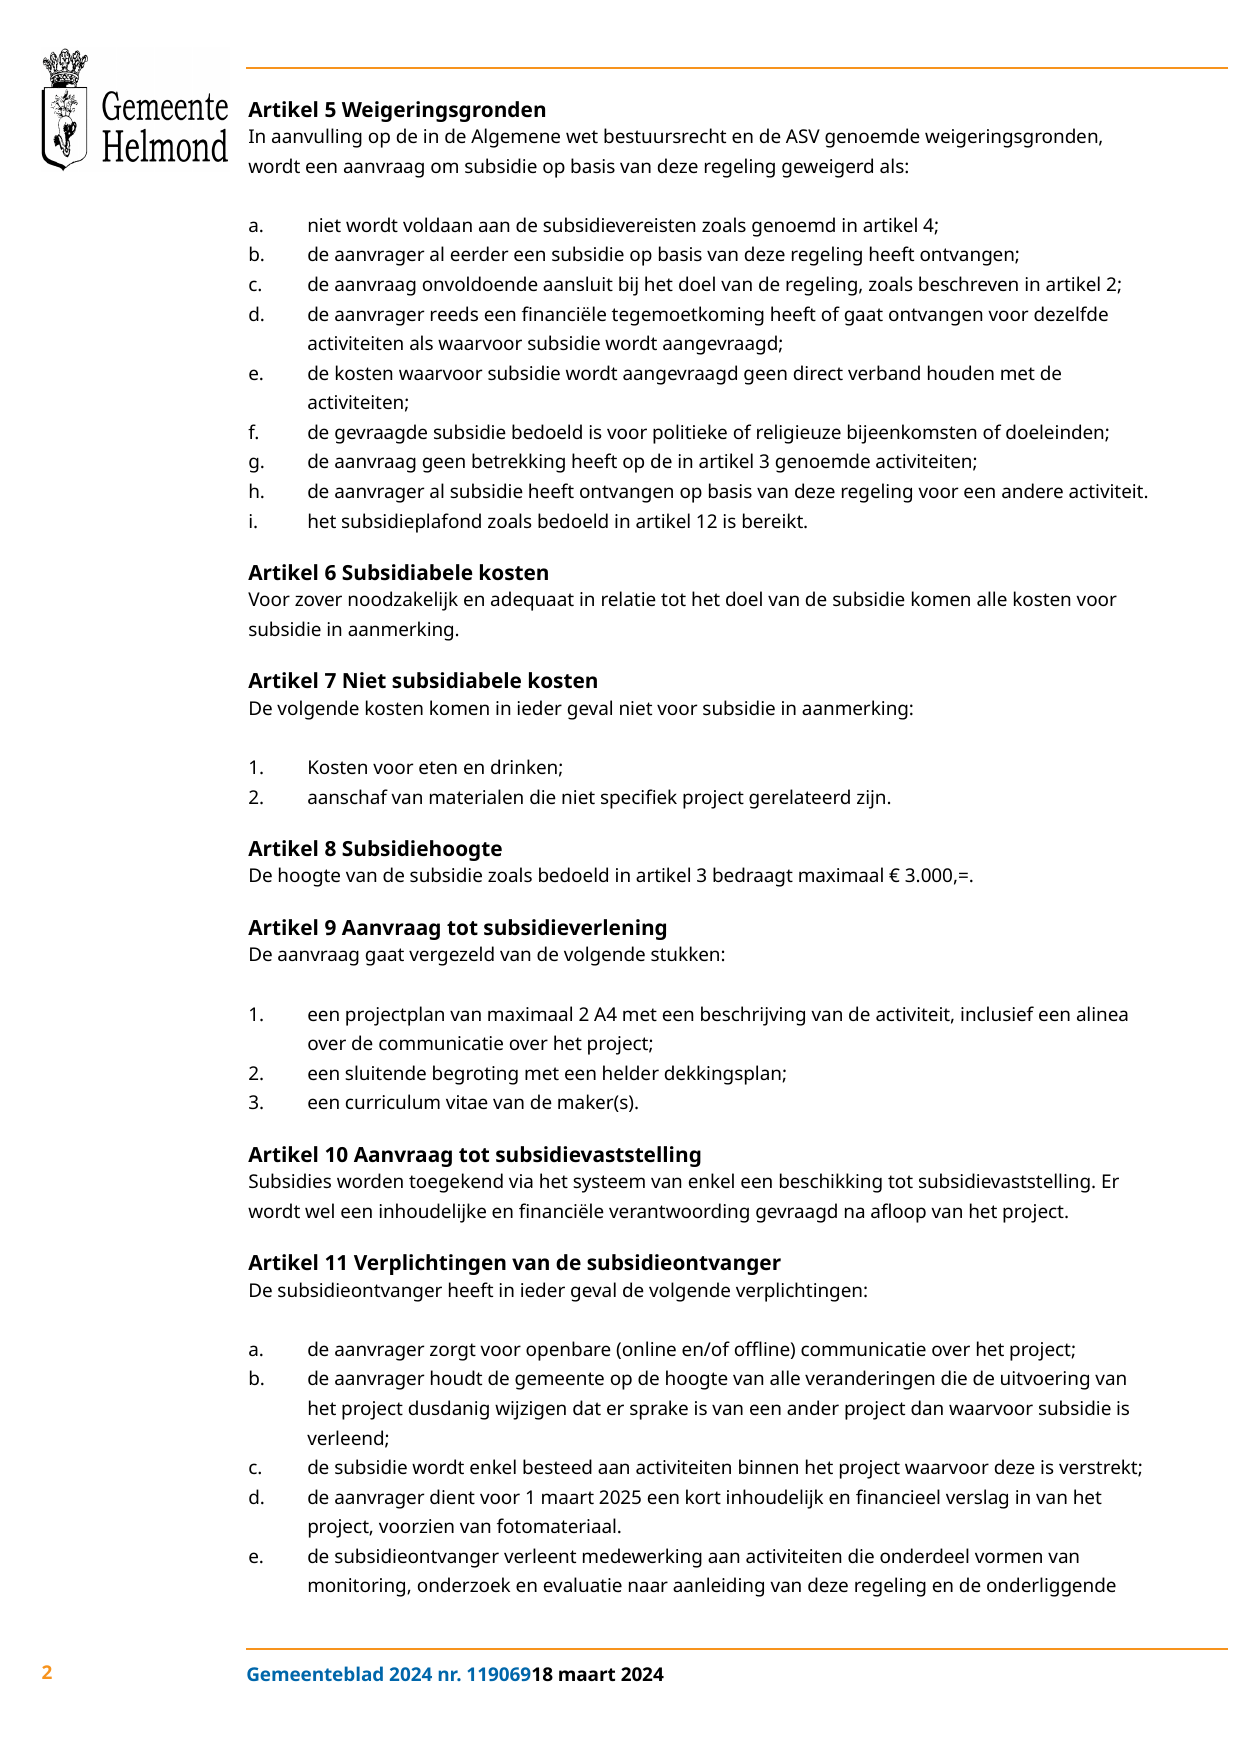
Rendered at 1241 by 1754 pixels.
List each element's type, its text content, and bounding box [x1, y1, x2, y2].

list de aanvrager houdt de gemeente op de hoogte van alle veranderingen die de uitvoering van het project dusdanig wijzigen dat er sprake is van een ander project dan waarvoor subsidie is verleend; [248, 1366, 1152, 1450]
list de kosten waarvoor subsidie wordt aangevraagd geen direct verband houden met de activiteiten; [248, 360, 1152, 415]
list de subsidieontvanger verleent medewerking aan activiteiten die onderdeel vormen van monitoring, onderzoek en evaluatie naar aanleiding van deze regeling en de onderliggende [248, 1543, 1152, 1598]
list de aanvrager dient voor 1 maart 2025 een kort inhoudelijk en financieel verslag in van het project, voorzien van fotomateriaal. [248, 1484, 1152, 1539]
list Kosten voor eten en drinken; [248, 754, 1152, 780]
text Voor zover noodzakelijk en adequaat in relatie tot het doel van de subsidie komen alle kosten voor subsidie in aanmerking. [248, 587, 1152, 642]
list de subsidie wordt enkel besteed aan activiteiten binnen het project waarvoor deze is verstrekt; [248, 1454, 1152, 1480]
list het subsidieplafond zoals bedoeld in artikel 12 is bereikt. [248, 508, 1152, 533]
text In aanvulling op de in de Algemene wet bestuursrecht en de ASV genoemde weigeringsgronden, wordt een aanvraag om subsidie op basis van deze regeling geweigerd als: [248, 123, 1152, 178]
list een curriculum vitae van de maker(s). [248, 1089, 1152, 1115]
text Artikel 8 Subsidiehoogte [248, 834, 1152, 863]
list de aanvrager reeds een financiële tegemoetkoming heeft of gaat ontvangen voor dezelfde activiteiten als waarvoor subsidie wordt aangevraagd; [248, 301, 1152, 356]
list de aanvrager zorgt voor openbare (online en/of offline) communicatie over het project; [248, 1336, 1152, 1362]
text De volgende kosten komen in ieder geval niet voor subsidie in aanmerking: [248, 695, 1152, 721]
list de aanvrager al eerder een subsidie op basis van deze regeling heeft ontvangen; [248, 242, 1152, 267]
list de aanvrager al subsidie heeft ontvangen op basis van deze regeling voor een andere activiteit. [248, 478, 1152, 504]
text Artikel 10 Aanvraag tot subsidievaststelling [248, 1140, 1152, 1168]
list de aanvraag geen betrekking heeft op de in artikel 3 genoemde activiteiten; [248, 449, 1152, 474]
text Artikel 5 Weigeringsgronden [248, 95, 1152, 123]
list de gevraagde subsidie bedoeld is voor politieke of religieuze bijeenkomsten of doeleinden; [248, 419, 1152, 445]
text Artikel 11 Verplichtingen van de subsidieontvanger [248, 1248, 1152, 1277]
text Artikel 9 Aanvraag tot subsidieverlening [248, 913, 1152, 942]
list een projectplan van maximaal 2 A4 met een beschrijving van de activiteit, inclusief een alinea over de communicatie over het project; [248, 1001, 1152, 1056]
list de aanvraag onvoldoende aansluit bij het doel van de regeling, zoals beschreven in artikel 2; [248, 271, 1152, 297]
text De subsidieontvanger heeft in ieder geval de volgende verplichtingen: [248, 1277, 1152, 1302]
text Subsidies worden toegekend via het systeem van enkel een beschikking tot subsidievaststelling. Er wordt wel een inhoudelijke en financiële verantwoording gevraagd na afloop van het project. [248, 1168, 1152, 1224]
list een sluitende begroting met een helder dekkingsplan; [248, 1060, 1152, 1086]
text Artikel 6 Subsidiabele kosten [248, 558, 1152, 587]
text Artikel 7 Niet subsidiabele kosten [248, 667, 1152, 695]
picture [41, 47, 231, 172]
list aanschaf van materialen die niet specifiek project gerelateerd zijn. [248, 784, 1152, 809]
list niet wordt voldaan aan de subsidievereisten zoals genoemd in artikel 4; [248, 212, 1152, 238]
text De hoogte van de subsidie zoals bedoeld in artikel 3 bedraagt maximaal € 3.000,=. [248, 863, 1152, 888]
text De aanvraag gaat vergezeld van de volgende stukken: [248, 942, 1152, 967]
